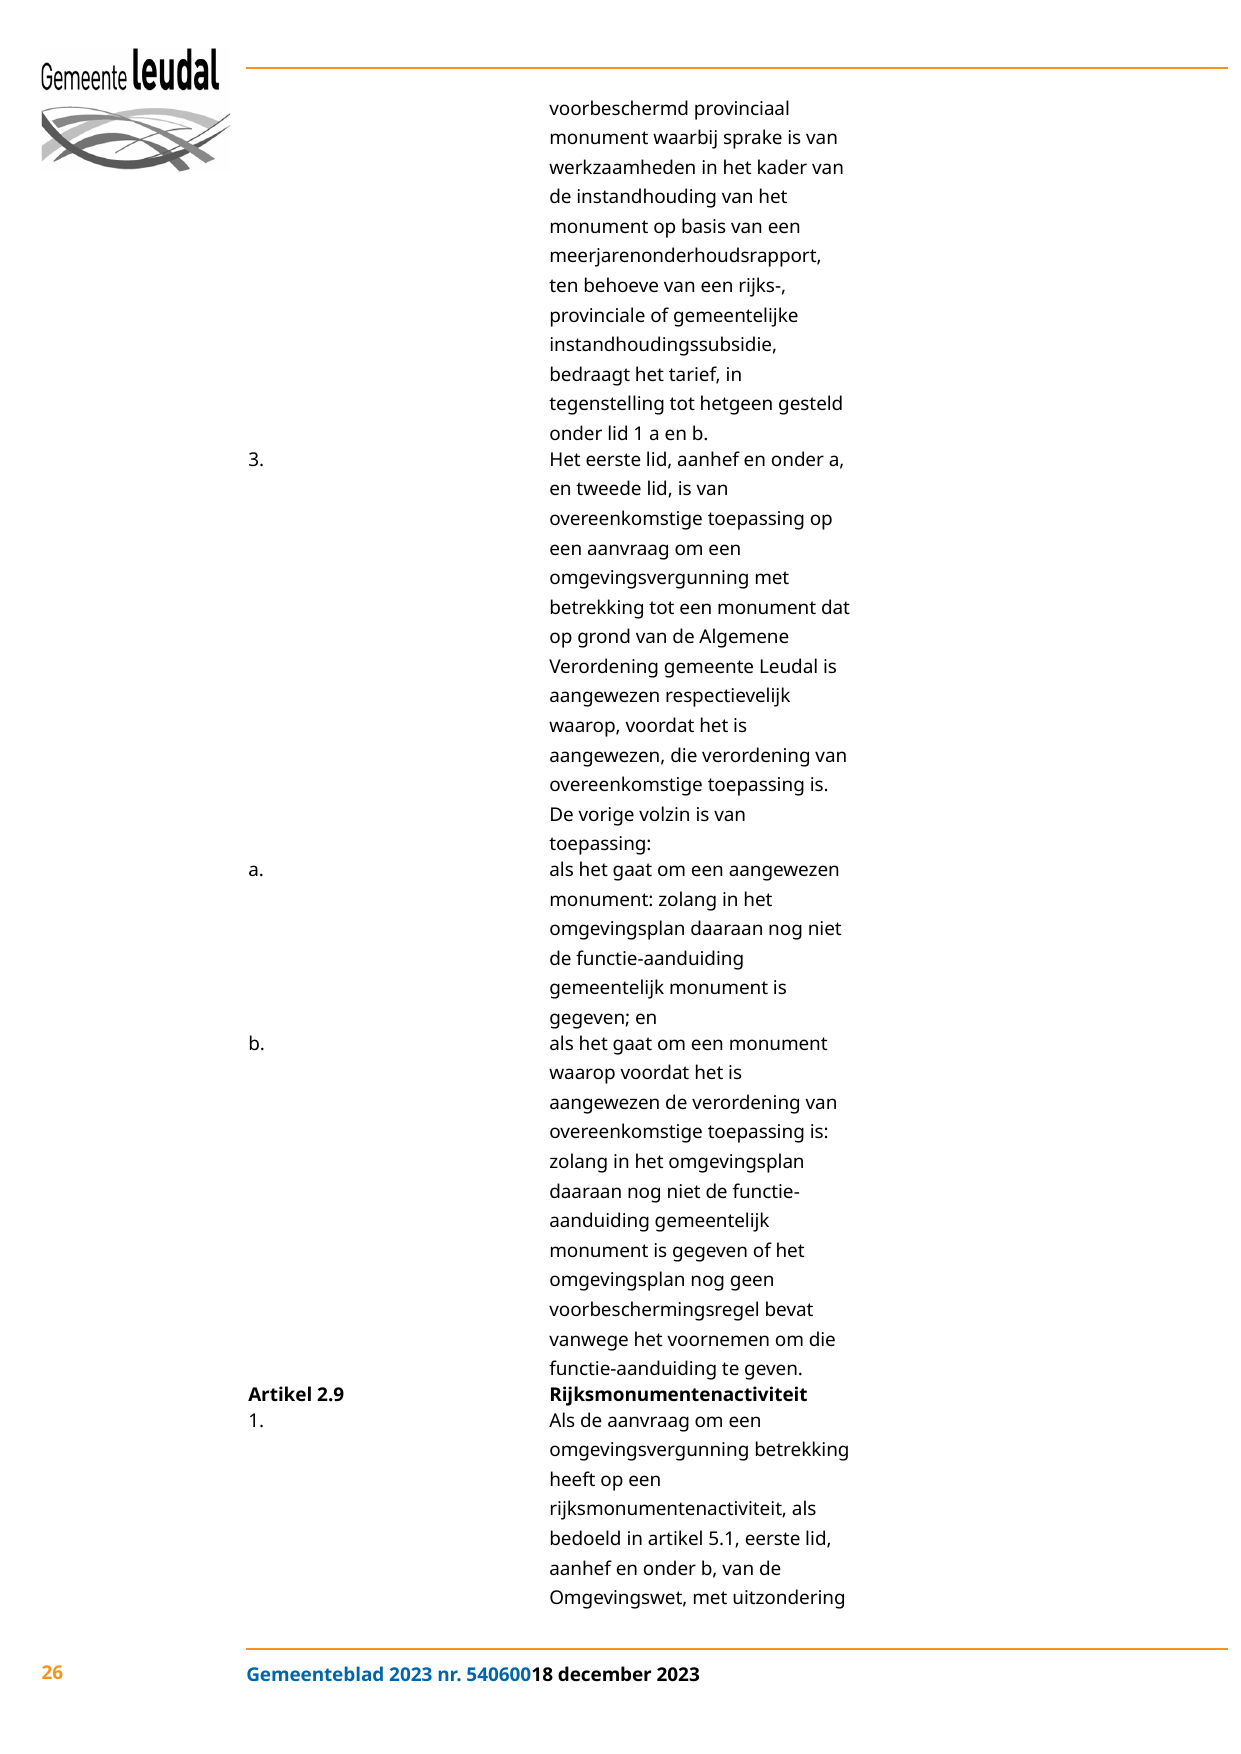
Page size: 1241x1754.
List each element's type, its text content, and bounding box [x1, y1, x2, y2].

table_cell a. [248, 856, 549, 1030]
table_cell 1. [248, 1407, 549, 1610]
table_cell b. [248, 1030, 549, 1381]
table_cell voorbeschermd provinciaal monument waarbij sprake is van werkzaamheden in het kader van de instandhouding van het monument op basis van een meerjarenonderhoudsrapport, ten behoeve van een rijks-, provinciale of gemeentelijke instandhoudingssubsidie, bedraagt het tarief, in tegenstelling tot hetgeen gesteld onder lid 1 a en b. [549, 95, 850, 446]
table_cell [850, 1381, 1152, 1407]
table_cell Rijksmonumentenactiviteit [549, 1381, 850, 1407]
table_cell [248, 95, 549, 446]
table_cell [850, 856, 1152, 1030]
table_cell Artikel 2.9 [248, 1381, 549, 1407]
table_cell Het eerste lid, aanhef en onder a, en tweede lid, is van overeenkomstige toepassing op een aanvraag om een omgevingsvergunning met betrekking tot een monument dat op grond van de Algemene Verordening gemeente Leudal is aangewezen respectievelijk waarop, voordat het is aangewezen, die verordening van overeenkomstige toepassing is. De vorige volzin is van toepassing: [549, 446, 850, 856]
table_cell [850, 1407, 1152, 1610]
table_cell [850, 95, 1152, 446]
table_cell als het gaat om een aangewezen monument: zolang in het omgevingsplan daaraan nog niet de functie-aanduiding gemeentelijk monument is gegeven; en [549, 856, 850, 1030]
table_cell 3. [248, 446, 549, 856]
table_cell Als de aanvraag om een omgevingsvergunning betrekking heeft op een rijksmonumentenactiviteit, als bedoeld in artikel 5.1, eerste lid, aanhef en onder b, van de Omgevingswet, met uitzondering [549, 1407, 850, 1610]
picture [41, 47, 231, 172]
table_cell [850, 1030, 1152, 1381]
table_cell [850, 446, 1152, 856]
table_cell als het gaat om een monument waarop voordat het is aangewezen de verordening van overeenkomstige toepassing is: zolang in het omgevingsplan daaraan nog niet de functie-aanduiding gemeentelijk monument is gegeven of het omgevingsplan nog geen voorbeschermingsregel bevat vanwege het voornemen om die functie-aanduiding te geven. [549, 1030, 850, 1381]
